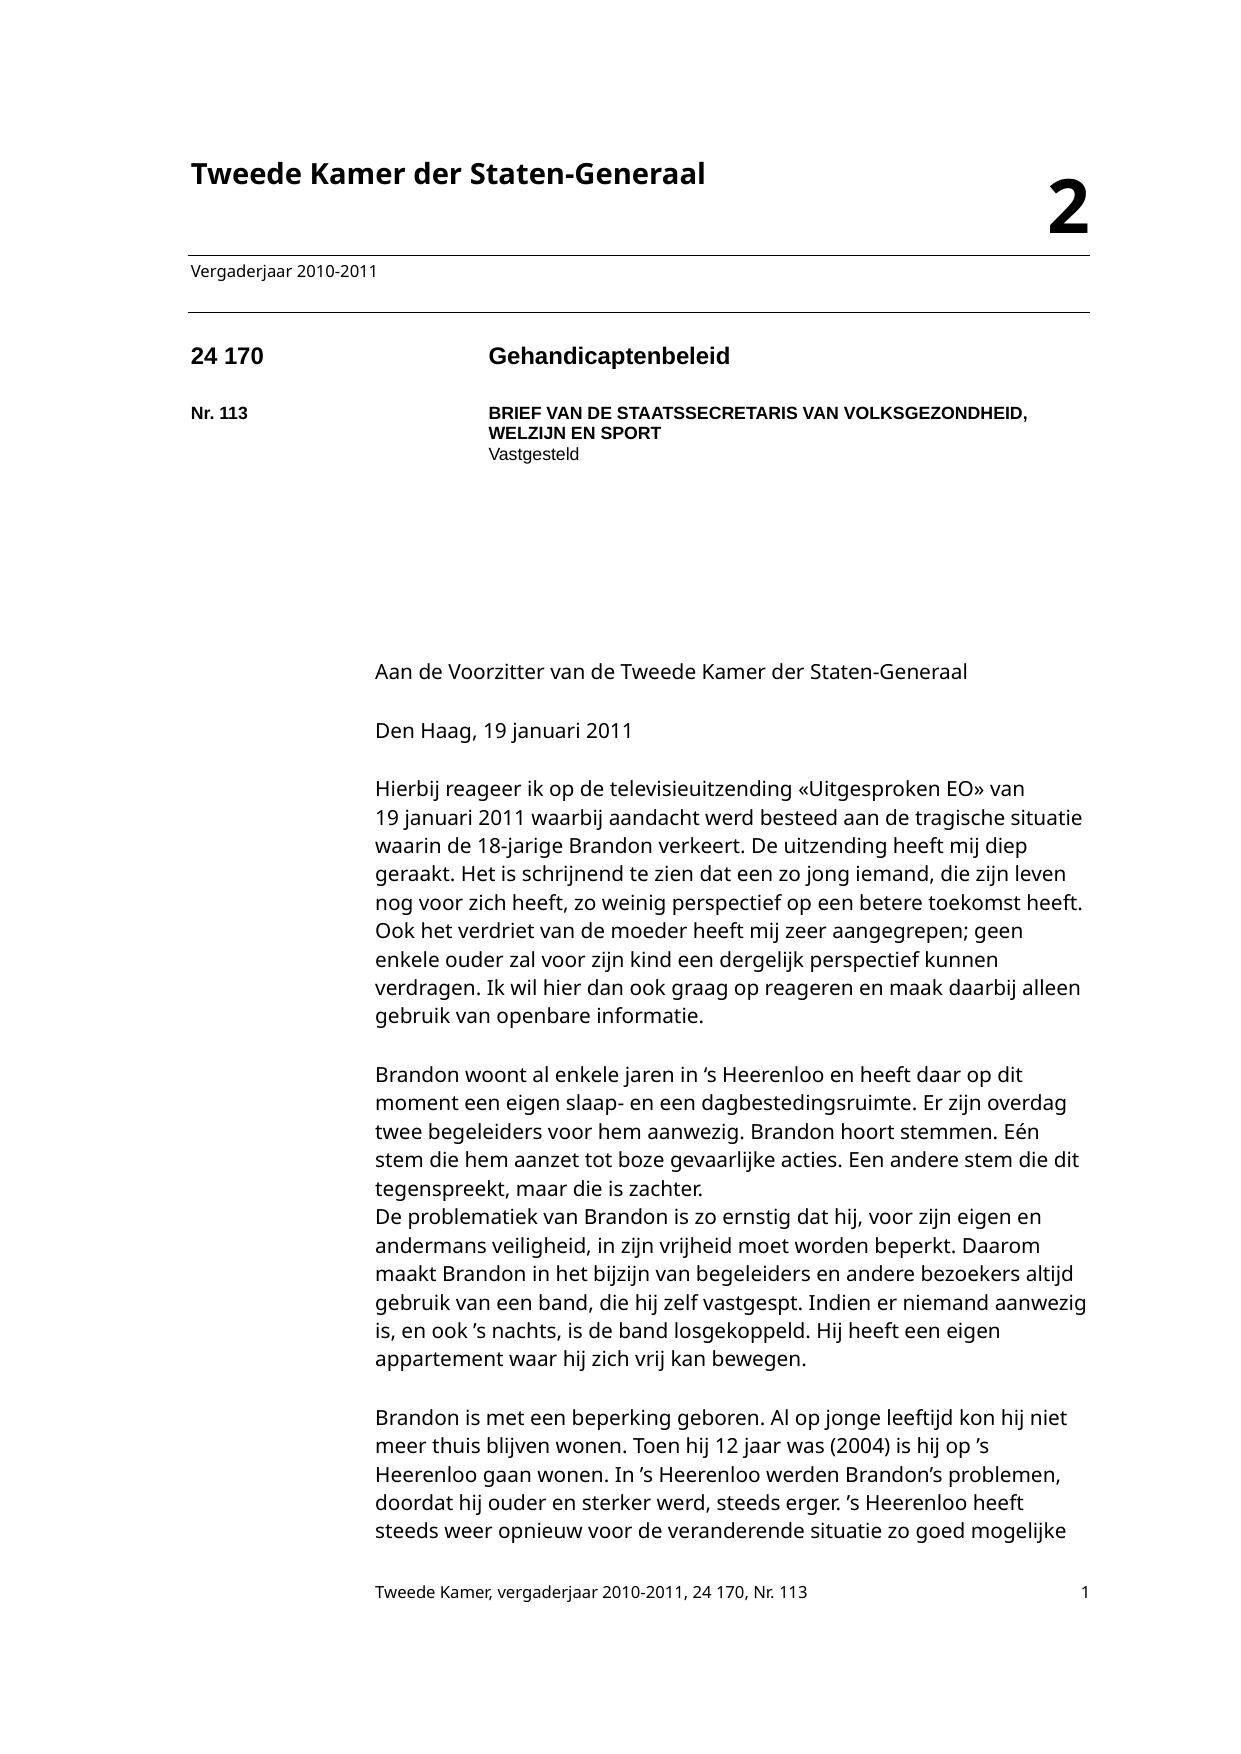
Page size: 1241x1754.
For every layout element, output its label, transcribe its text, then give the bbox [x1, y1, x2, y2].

table_cell Nr. 113 [188, 399, 485, 539]
text Aan de Voorzitter van de Tweede Kamer der Staten-Generaal [375, 657, 1090, 686]
text Den Haag, 19 januari 2011 [375, 716, 1090, 744]
table_cell BRIEF VAN DE STAATSSECRETARIS VAN VOLKSGEZONDHEID, WELZIJN EN SPORT Vastgesteld [485, 399, 1090, 539]
table_header Tweede Kamer der Staten-Generaal [188, 150, 909, 255]
table_cell [485, 313, 1090, 339]
table_cell Gehandicaptenbeleid [485, 339, 1090, 399]
table_cell Vergaderjaar 2010-2011 [188, 256, 485, 312]
table_cell [485, 256, 1090, 312]
text De problematiek van Brandon is zo ernstig dat hij, voor zijn eigen en andermans veiligheid, in zijn vrijheid moet worden beperkt. Daarom maakt Brandon in het bijzijn van begeleiders en andere bezoekers altijd gebruik van een band, die hij zelf vastgespt. Indien er niemand aanwezig is, en ook ’s nachts, is de band losgekoppeld. Hij heeft een eigen appartement waar hij zich vrij kan bewegen. [375, 1202, 1090, 1373]
table_cell 24 170 [188, 339, 485, 399]
table_cell [188, 313, 485, 339]
text Brandon is met een beperking geboren. Al op jonge leeftijd kon hij niet meer thuis blijven wonen. Toen hij 12 jaar was (2004) is hij op ’s Heerenloo gaan wonen. In ’s Heerenloo werden Brandon’s problemen, doordat hij ouder en sterker werd, steeds erger. ’s Heerenloo heeft steeds weer opnieuw voor de veranderende situatie zo goed mogelijke [375, 1403, 1090, 1545]
table_header 2 [910, 150, 1090, 255]
text Brandon woont al enkele jaren in ‘s Heerenloo en heeft daar op dit moment een eigen slaap- en een dagbestedingsruimte. Er zijn overdag twee begeleiders voor hem aanwezig. Brandon hoort stemmen. Eén stem die hem aanzet tot boze gevaarlijke acties. Een andere stem die dit tegenspreekt, maar die is zachter. [375, 1060, 1090, 1202]
text Hierbij reageer ik op de televisieuitzending «Uitgesproken EO» van 19 januari 2011 waarbij aandacht werd besteed aan de tragische situatie waarin de 18-jarige Brandon verkeert. De uitzending heeft mij diep geraakt. Het is schrijnend te zien dat een zo jong iemand, die zijn leven nog voor zich heeft, zo weinig perspectief op een betere toekomst heeft. Ook het verdriet van de moeder heeft mij zeer aangegrepen; geen enkele ouder zal voor zijn kind een dergelijk perspectief kunnen verdragen. Ik wil hier dan ook graag op reageren en maak daarbij alleen gebruik van openbare informatie. [375, 774, 1090, 1030]
